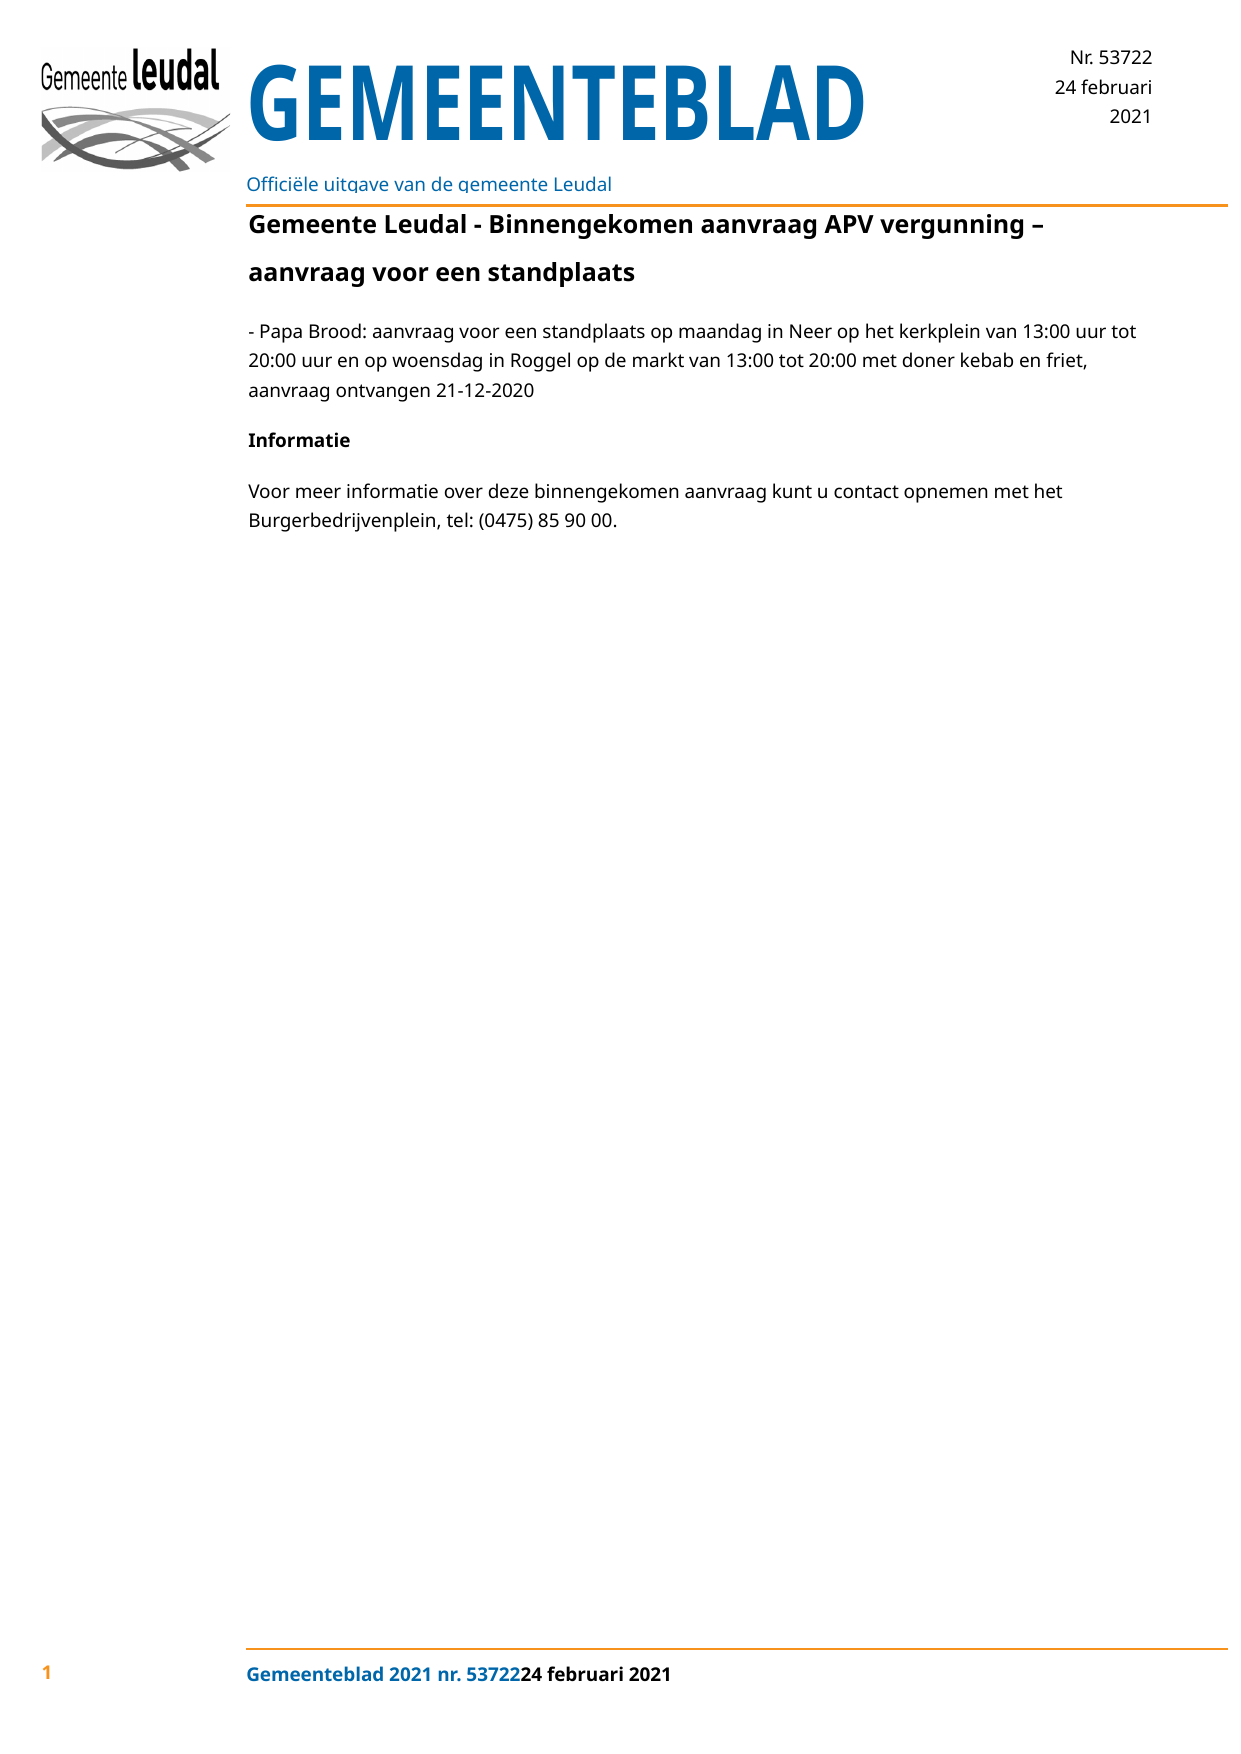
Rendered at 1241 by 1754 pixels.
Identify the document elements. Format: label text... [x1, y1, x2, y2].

text Informatie [248, 427, 1152, 453]
text - Papa Brood: aanvraag voor een standplaats op maandag in Neer op het kerkplein van 13:00 uur tot 20:00 uur en op woensdag in Roggel op de markt van 13:00 tot 20:00 met doner kebab en friet, aanvraag ontvangen 21-12-2020 [248, 318, 1152, 403]
text Voor meer informatie over deze binnengekomen aanvraag kunt u contact opnemen met het Burgerbedrijvenplein, tel: (0475) 85 90 00. [248, 478, 1152, 533]
text Gemeente Leudal - Binnengekomen aanvraag APV vergunning –aanvraag voor een standplaats [248, 207, 1152, 288]
picture [41, 47, 231, 172]
